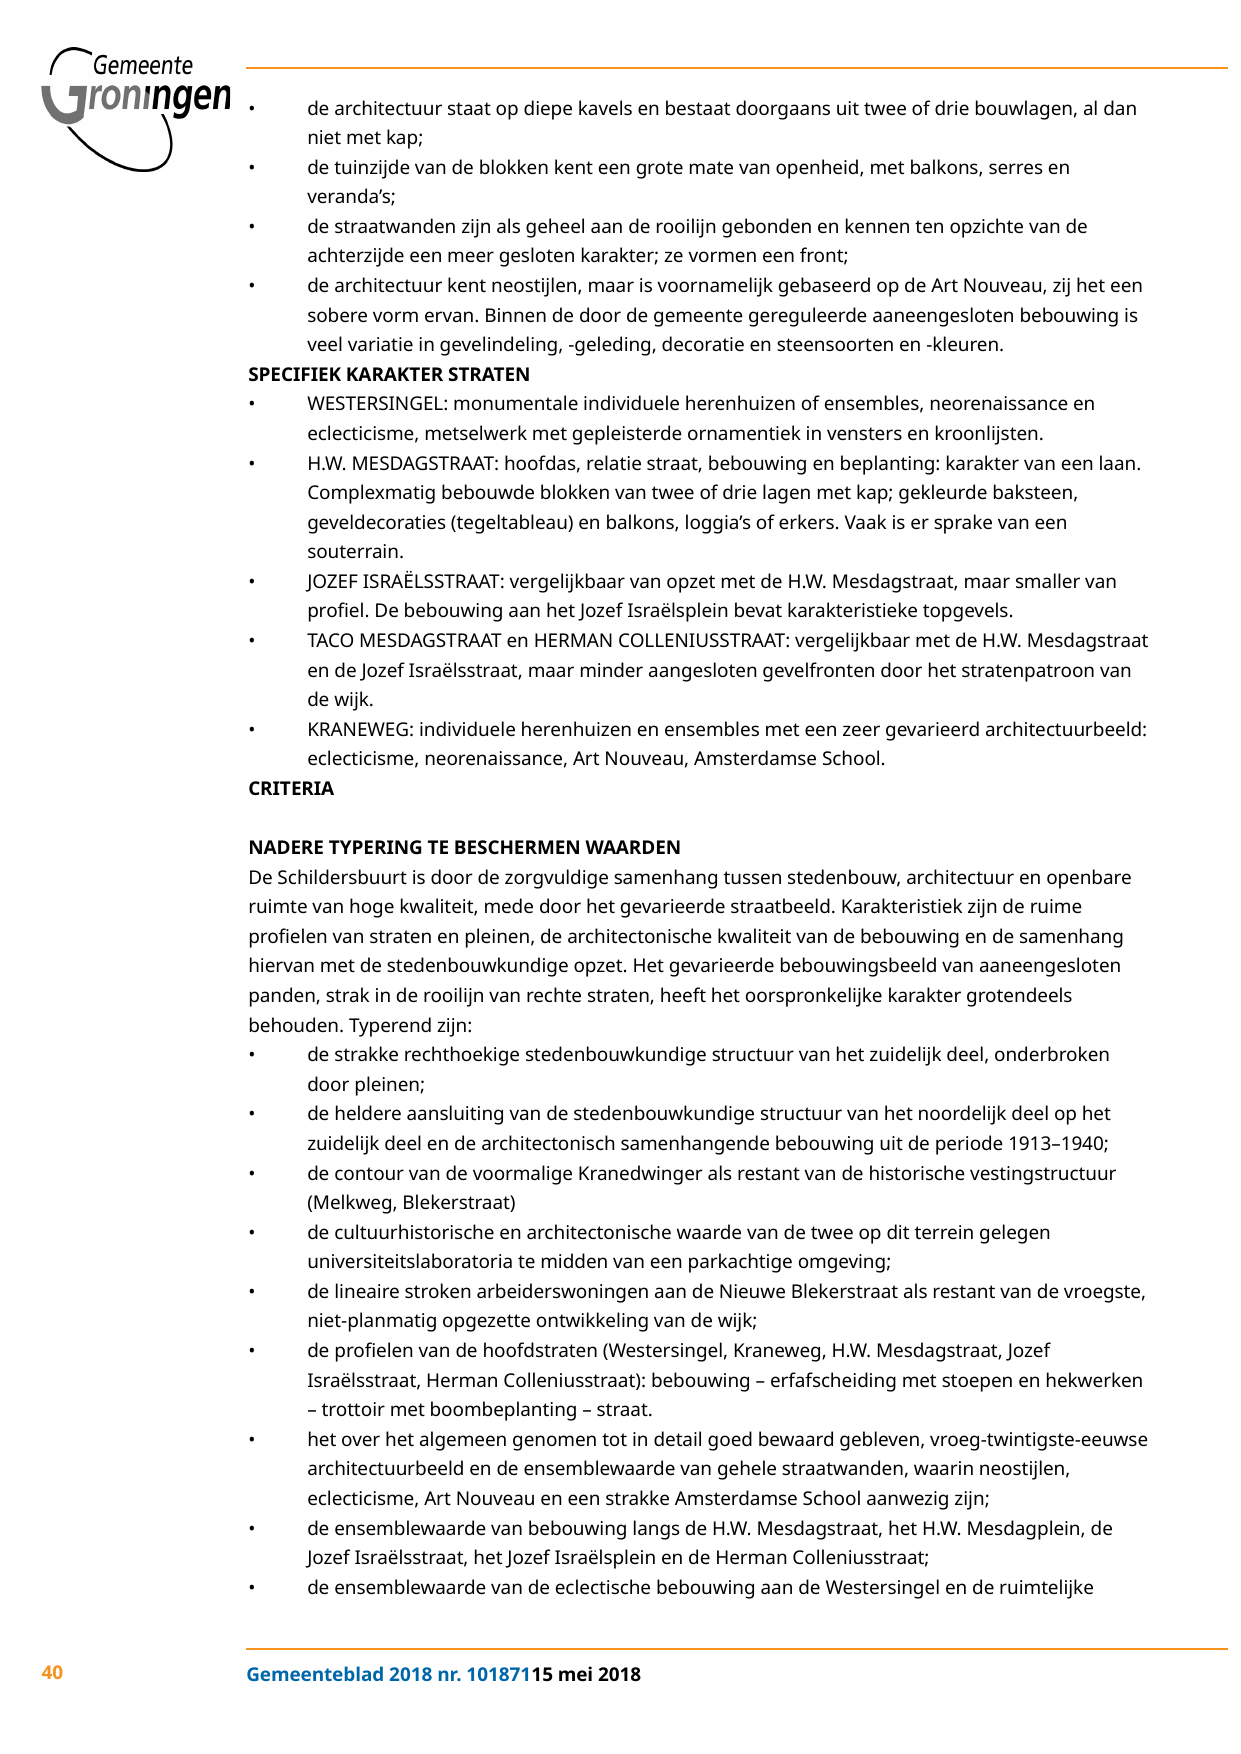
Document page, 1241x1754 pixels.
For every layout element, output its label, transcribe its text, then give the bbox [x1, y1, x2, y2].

list de tuinzijde van de blokken kent een grote mate van openheid, met balkons, serres en veranda’s; [248, 154, 1152, 209]
list WESTERSINGEL: monumentale individuele herenhuizen of ensembles, neorenaissance en eclecticisme, metselwerk met gepleisterde ornamentiek in vensters en kroonlijsten. [248, 391, 1152, 446]
list de cultuurhistorische en architectonische waarde van de twee op dit terrein gelegen universiteitslaboratoria te midden van een parkachtige omgeving; [248, 1219, 1152, 1274]
list de straatwanden zijn als geheel aan de rooilijn gebonden en kennen ten opzichte van de achterzijde een meer gesloten karakter; ze vormen een front; [248, 213, 1152, 268]
list JOZEF ISRAËLSSTRAAT: vergelijkbaar van opzet met de H.W. Mesdagstraat, maar smaller van profiel. De bebouwing aan het Jozef Israëlsplein bevat karakteristieke topgevels. [248, 568, 1152, 623]
list de architectuur staat op diepe kavels en bestaat doorgaans uit twee of drie bouwlagen, al dan niet met kap; [248, 95, 1152, 150]
list KRANEWEG: individuele herenhuizen en ensembles met een zeer gevarieerd architectuurbeeld: eclecticisme, neorenaissance, Art Nouveau, Amsterdamse School. [248, 716, 1152, 771]
list de strakke rechthoekige stedenbouwkundige structuur van het zuidelijk deel, onderbroken door pleinen; [248, 1041, 1152, 1097]
list de profielen van de hoofdstraten (Westersingel, Kraneweg, H.W. Mesdagstraat, Jozef Israëlsstraat, Herman Colleniusstraat): bebouwing – erfafscheiding met stoepen en hekwerken – trottoir met boombeplanting – straat. [248, 1337, 1152, 1422]
list TACO MESDAGSTRAAT en HERMAN COLLENIUSSTRAAT: vergelijkbaar met de H.W. Mesdagstraat en de Jozef Israëlsstraat, maar minder aangesloten gevelfronten door het stratenpatroon van de wijk. [248, 627, 1152, 712]
list de contour van de voormalige Kranedwinger als restant van de historische vestingstructuur (Melkweg, Blekerstraat) [248, 1160, 1152, 1215]
list de ensemblewaarde van bebouwing langs de H.W. Mesdagstraat, het H.W. Mesdagplein, de Jozef Israëlsstraat, het Jozef Israëlsplein en de Herman Colleniusstraat; [248, 1515, 1152, 1570]
list de architectuur kent neostijlen, maar is voornamelijk gebaseerd op de Art Nouveau, zij het een sobere vorm ervan. Binnen de door de gemeente gereguleerde aaneengesloten bebouwing is veel variatie in gevelindeling, -geleding, decoratie en steensoorten en -kleuren. [248, 272, 1152, 357]
list de lineaire stroken arbeiderswoningen aan de Nieuwe Blekerstraat als restant van de vroegste, niet-planmatig opgezette ontwikkeling van de wijk; [248, 1278, 1152, 1333]
list H.W. MESDAGSTRAAT: hoofdas, relatie straat, bebouwing en beplanting: karakter van een laan. Complexmatig bebouwde blokken van twee of drie lagen met kap; gekleurde baksteen, geveldecoraties (tegeltableau) en balkons, loggia’s of erkers. Vaak is er sprake van een souterrain. [248, 450, 1152, 564]
text De Schildersbuurt is door de zorgvuldige samenhang tussen stedenbouw, architectuur en openbare ruimte van hoge kwaliteit, mede door het gevarieerde straatbeeld. Karakteristiek zijn de ruime profielen van straten en pleinen, de architectonische kwaliteit van de bebouwing en de samenhang hiervan met de stedenbouwkundige opzet. Het gevarieerde bebouwingsbeeld van aaneengesloten panden, strak in de rooilijn van rechte straten, heeft het oorspronkelijke karakter grotendeels behouden. Typerend zijn: [248, 864, 1152, 1038]
list de ensemblewaarde van de eclectische bebouwing aan de Westersingel en de ruimtelijke [248, 1574, 1152, 1600]
list het over het algemeen genomen tot in detail goed bewaard gebleven, vroeg-twintigste-eeuwse architectuurbeeld en de ensemblewaarde van gehele straatwanden, waarin neostijlen, eclecticisme, Art Nouveau en een strakke Amsterdamse School aanwezig zijn; [248, 1426, 1152, 1511]
list de heldere aansluiting van de stedenbouwkundige structuur van het noordelijk deel op het zuidelijk deel en de architectonisch samenhangende bebouwing uit de periode 1913–1940; [248, 1101, 1152, 1156]
picture [41, 47, 231, 172]
text NADERE TYPERING TE BESCHERMEN WAARDEN [248, 834, 1152, 860]
text CRITERIA [248, 775, 1152, 801]
text SPECIFIEK KARAKTER STRATEN [248, 361, 1152, 387]
